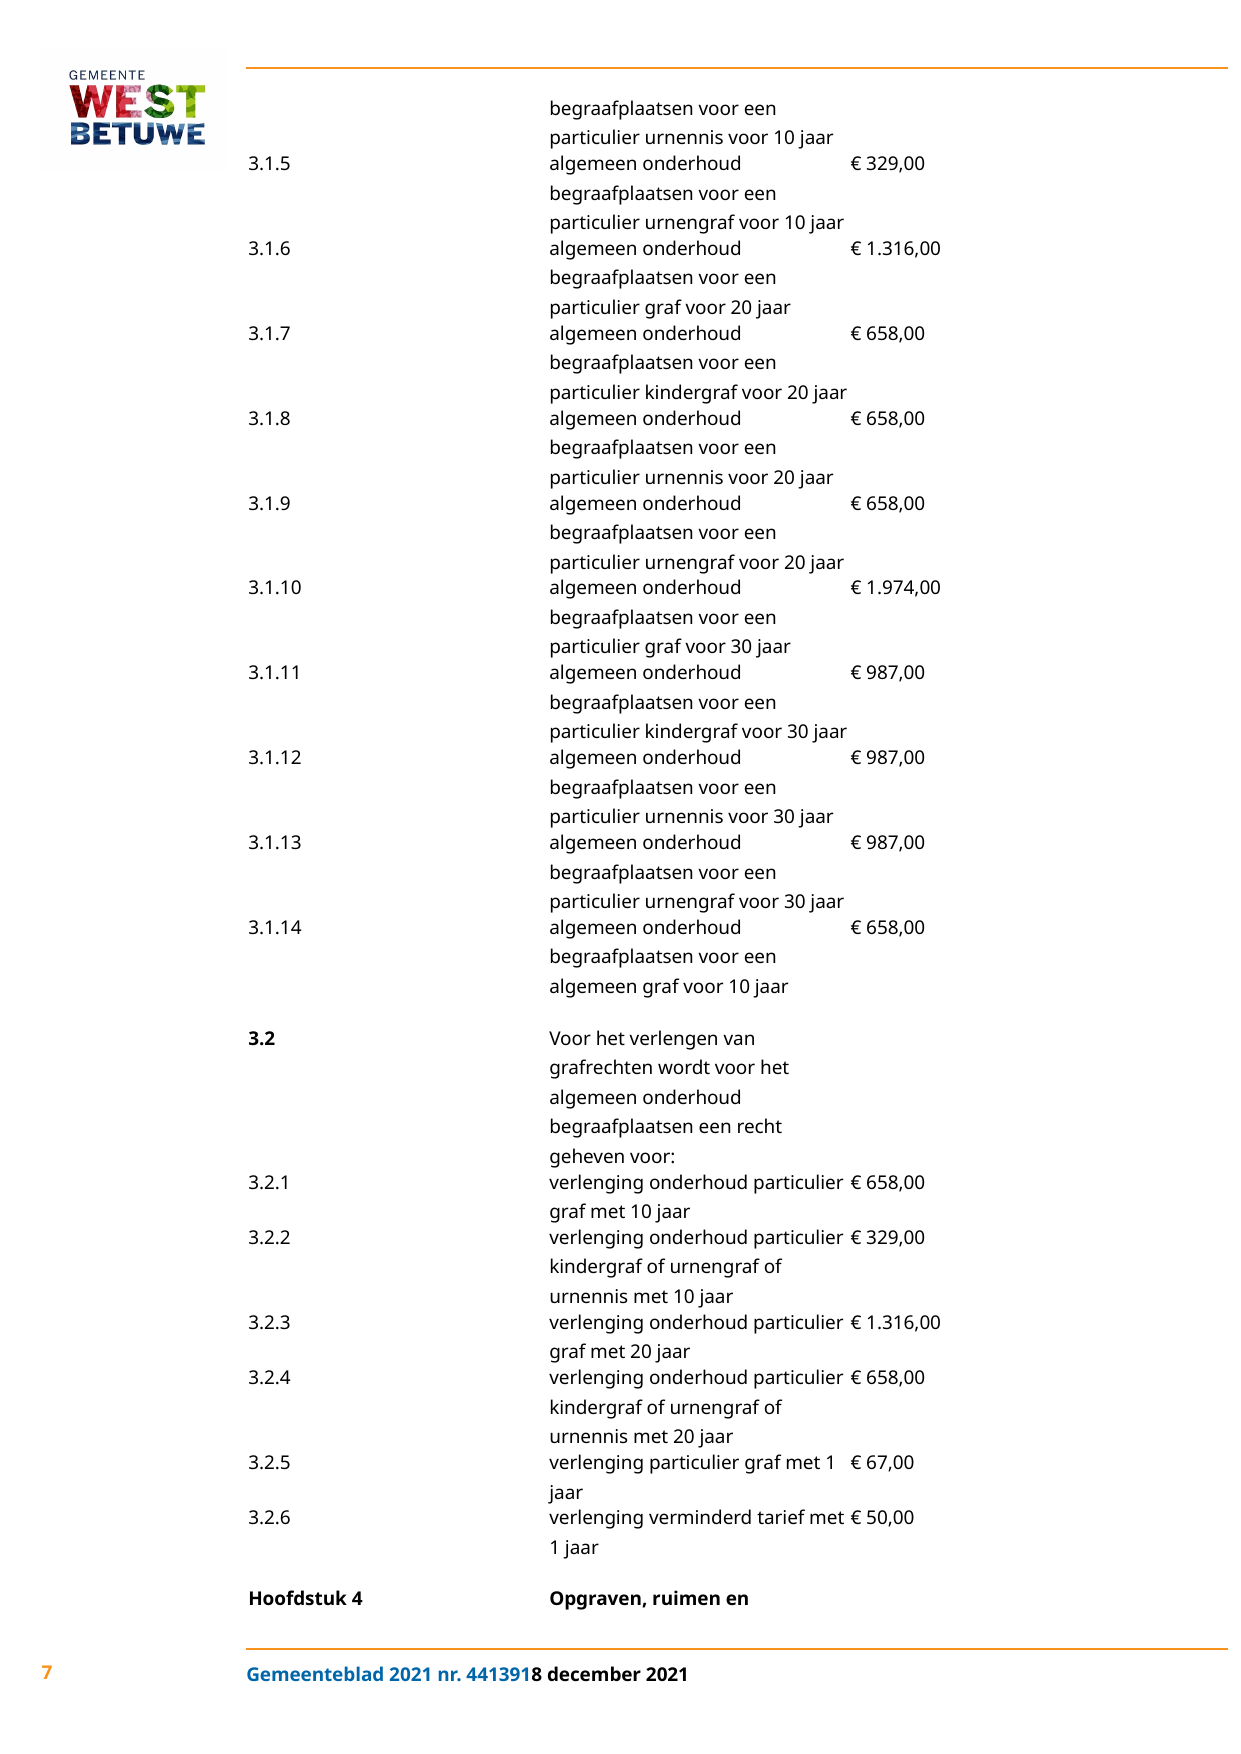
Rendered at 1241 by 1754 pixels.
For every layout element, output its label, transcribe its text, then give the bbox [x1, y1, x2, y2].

table_cell 3.1.9 [248, 490, 549, 574]
table_cell € 1.316,00 [850, 235, 1152, 320]
table_cell € 329,00 [850, 1224, 1152, 1309]
table_cell algemeen onderhoud begraafplaatsen voor een particulier urnengraf voor 20 jaar [549, 490, 850, 574]
table_cell 3.1.7 [248, 320, 549, 405]
table_cell [850, 1025, 1152, 1169]
table_cell Voor het verlengen van grafrechten wordt voor het algemeen onderhoud begraafplaatsen een recht geheven voor: [549, 1025, 850, 1169]
table_cell € 658,00 [850, 914, 1152, 999]
table_cell 3.1.13 [248, 829, 549, 914]
table_cell € 658,00 [850, 1364, 1152, 1449]
table_cell algemeen onderhoud begraafplaatsen voor een particulier urnengraf voor 10 jaar [549, 150, 850, 235]
table_cell € 1.974,00 [850, 575, 1152, 659]
table_cell € 658,00 [850, 320, 1152, 405]
table_cell [850, 1560, 1152, 1586]
table_cell € 50,00 [850, 1505, 1152, 1560]
table_cell Hoofdstuk 4 [248, 1586, 549, 1611]
table_cell verlenging onderhoud particulier graf met 20 jaar [549, 1309, 850, 1364]
table_cell algemeen onderhoud begraafplaatsen voor een particulier urnennis voor 20 jaar [549, 405, 850, 490]
table_cell algemeen onderhoud begraafplaatsen voor een algemeen graf voor 10 jaar [549, 914, 850, 999]
table_cell € 987,00 [850, 660, 1152, 744]
table_cell 3.2.2 [248, 1224, 549, 1309]
table_cell 3.2.5 [248, 1449, 549, 1504]
table_cell Opgraven, ruimen en [549, 1586, 850, 1611]
table_cell [248, 95, 549, 150]
table_cell algemeen onderhoud begraafplaatsen voor een particulier urnengraf voor 30 jaar [549, 829, 850, 914]
table_cell begraafplaatsen voor een particulier urnennis voor 10 jaar [549, 95, 850, 150]
table_cell verlenging onderhoud particulier graf met 10 jaar [549, 1169, 850, 1224]
table_cell 3.2 [248, 1025, 549, 1169]
table_cell verlenging particulier graf met 1 jaar [549, 1449, 850, 1504]
table_cell 3.1.6 [248, 235, 549, 320]
table_cell verlenging verminderd tarief met 1 jaar [549, 1505, 850, 1560]
table_cell € 658,00 [850, 1169, 1152, 1224]
table_cell 3.2.6 [248, 1505, 549, 1560]
table_cell 3.1.11 [248, 660, 549, 744]
table_cell 3.1.12 [248, 744, 549, 829]
table_cell € 987,00 [850, 744, 1152, 829]
table_cell verlenging onderhoud particulier kindergraf of urnengraf of urnennis met 20 jaar [549, 1364, 850, 1449]
table_cell [248, 999, 549, 1025]
table_cell 3.2.4 [248, 1364, 549, 1449]
table_cell 3.1.14 [248, 914, 549, 999]
table_cell [850, 1586, 1152, 1611]
table_cell [549, 1560, 850, 1586]
table_cell 3.2.1 [248, 1169, 549, 1224]
table_cell [850, 95, 1152, 150]
table_cell algemeen onderhoud begraafplaatsen voor een particulier graf voor 30 jaar [549, 575, 850, 659]
table_cell algemeen onderhoud begraafplaatsen voor een particulier kindergraf voor 30 jaar [549, 660, 850, 744]
table_cell € 67,00 [850, 1449, 1152, 1504]
table_cell € 329,00 [850, 150, 1152, 235]
table_cell [248, 1560, 549, 1586]
table_cell algemeen onderhoud begraafplaatsen voor een particulier urnennis voor 30 jaar [549, 744, 850, 829]
picture [41, 47, 231, 172]
table_cell [549, 999, 850, 1025]
table_cell verlenging onderhoud particulier kindergraf of urnengraf of urnennis met 10 jaar [549, 1224, 850, 1309]
table_cell 3.1.10 [248, 575, 549, 659]
table_cell 3.2.3 [248, 1309, 549, 1364]
table_cell [850, 999, 1152, 1025]
table_cell 3.1.8 [248, 405, 549, 490]
table_cell algemeen onderhoud begraafplaatsen voor een particulier kindergraf voor 20 jaar [549, 320, 850, 405]
table_cell € 658,00 [850, 405, 1152, 490]
table_cell 3.1.5 [248, 150, 549, 235]
table_cell € 658,00 [850, 490, 1152, 574]
table_cell € 1.316,00 [850, 1309, 1152, 1364]
table_cell € 987,00 [850, 829, 1152, 914]
table_cell algemeen onderhoud begraafplaatsen voor een particulier graf voor 20 jaar [549, 235, 850, 320]
